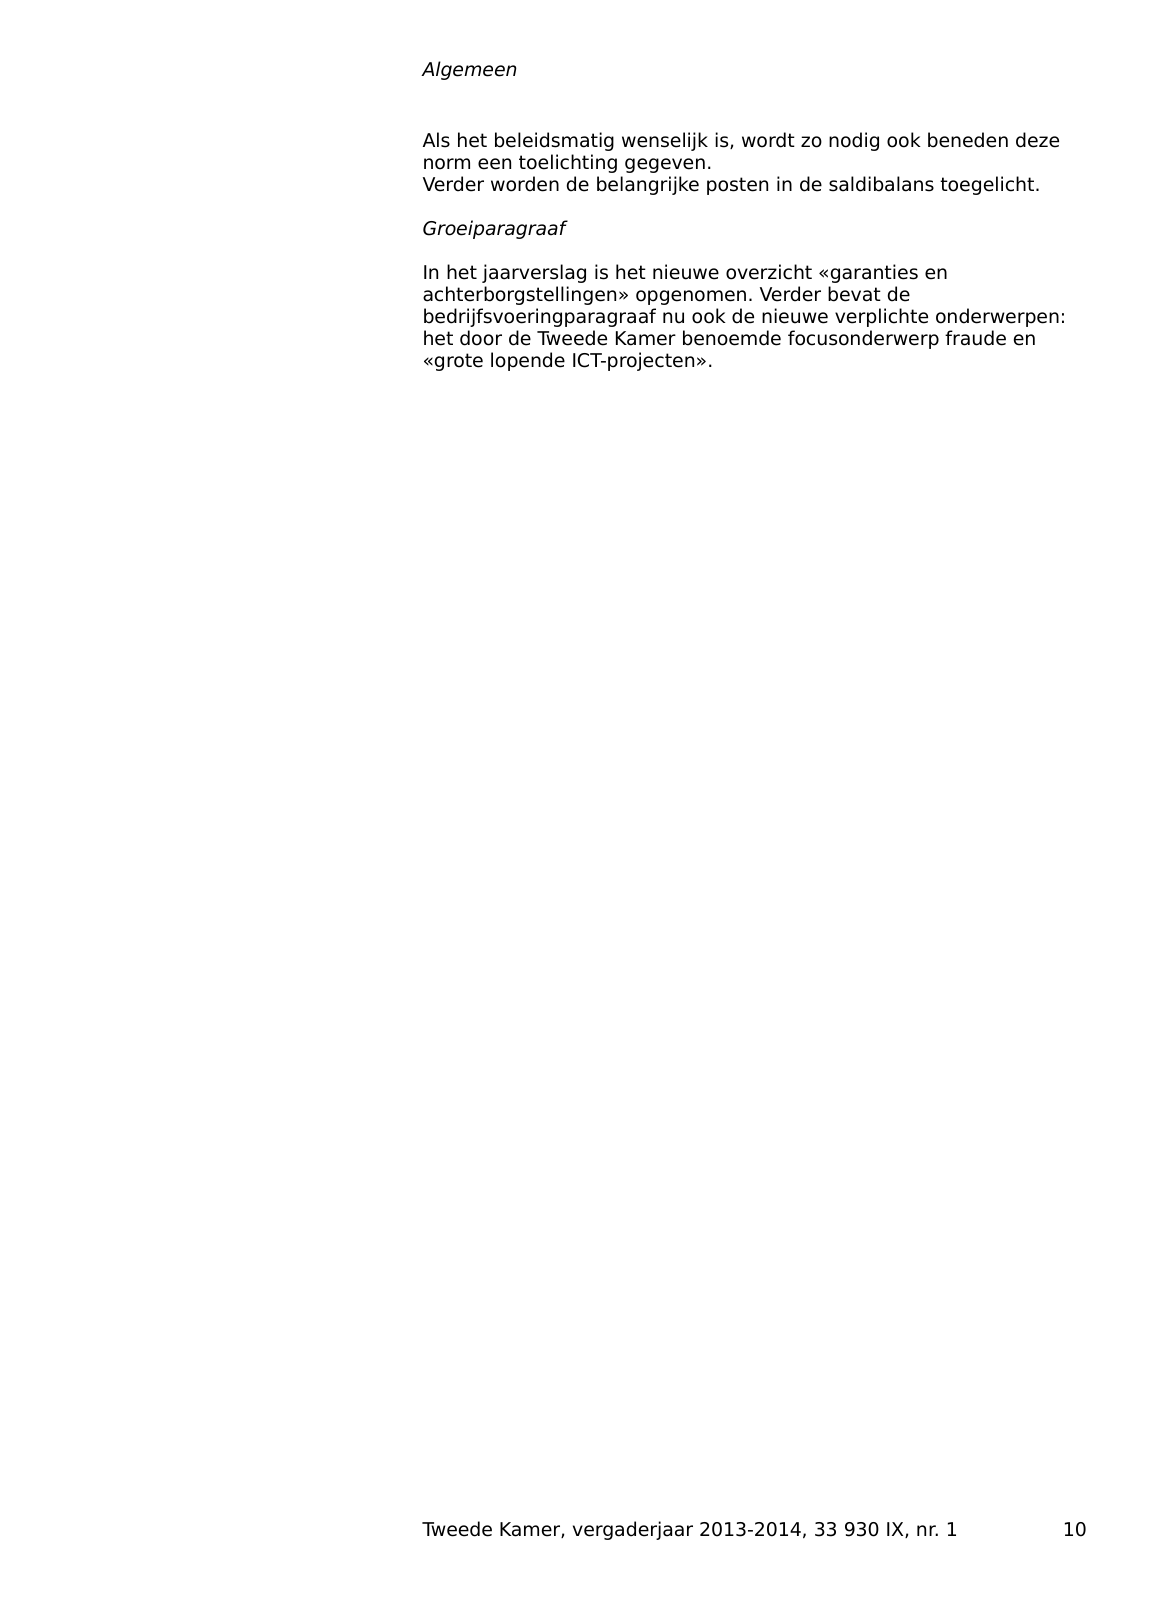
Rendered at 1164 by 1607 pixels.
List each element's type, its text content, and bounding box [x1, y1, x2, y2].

subtitle Groeiparagraaf [422, 218, 1087, 240]
text Als het beleidsmatig wenselijk is, wordt zo nodig ook beneden deze norm een toelichting gegeven. [422, 130, 1087, 174]
text In het jaarverslag is het nieuwe overzicht «garanties en achterborgstellingen» opgenomen. Verder bevat de bedrijfsvoeringparagraaf nu ook de nieuwe verplichte onderwerpen: het door de Tweede Kamer benoemde focusonderwerp fraude en «grote lopende ICT-projecten». [422, 262, 1087, 372]
text Verder worden de belangrijke posten in de saldibalans toegelicht. [422, 174, 1087, 196]
